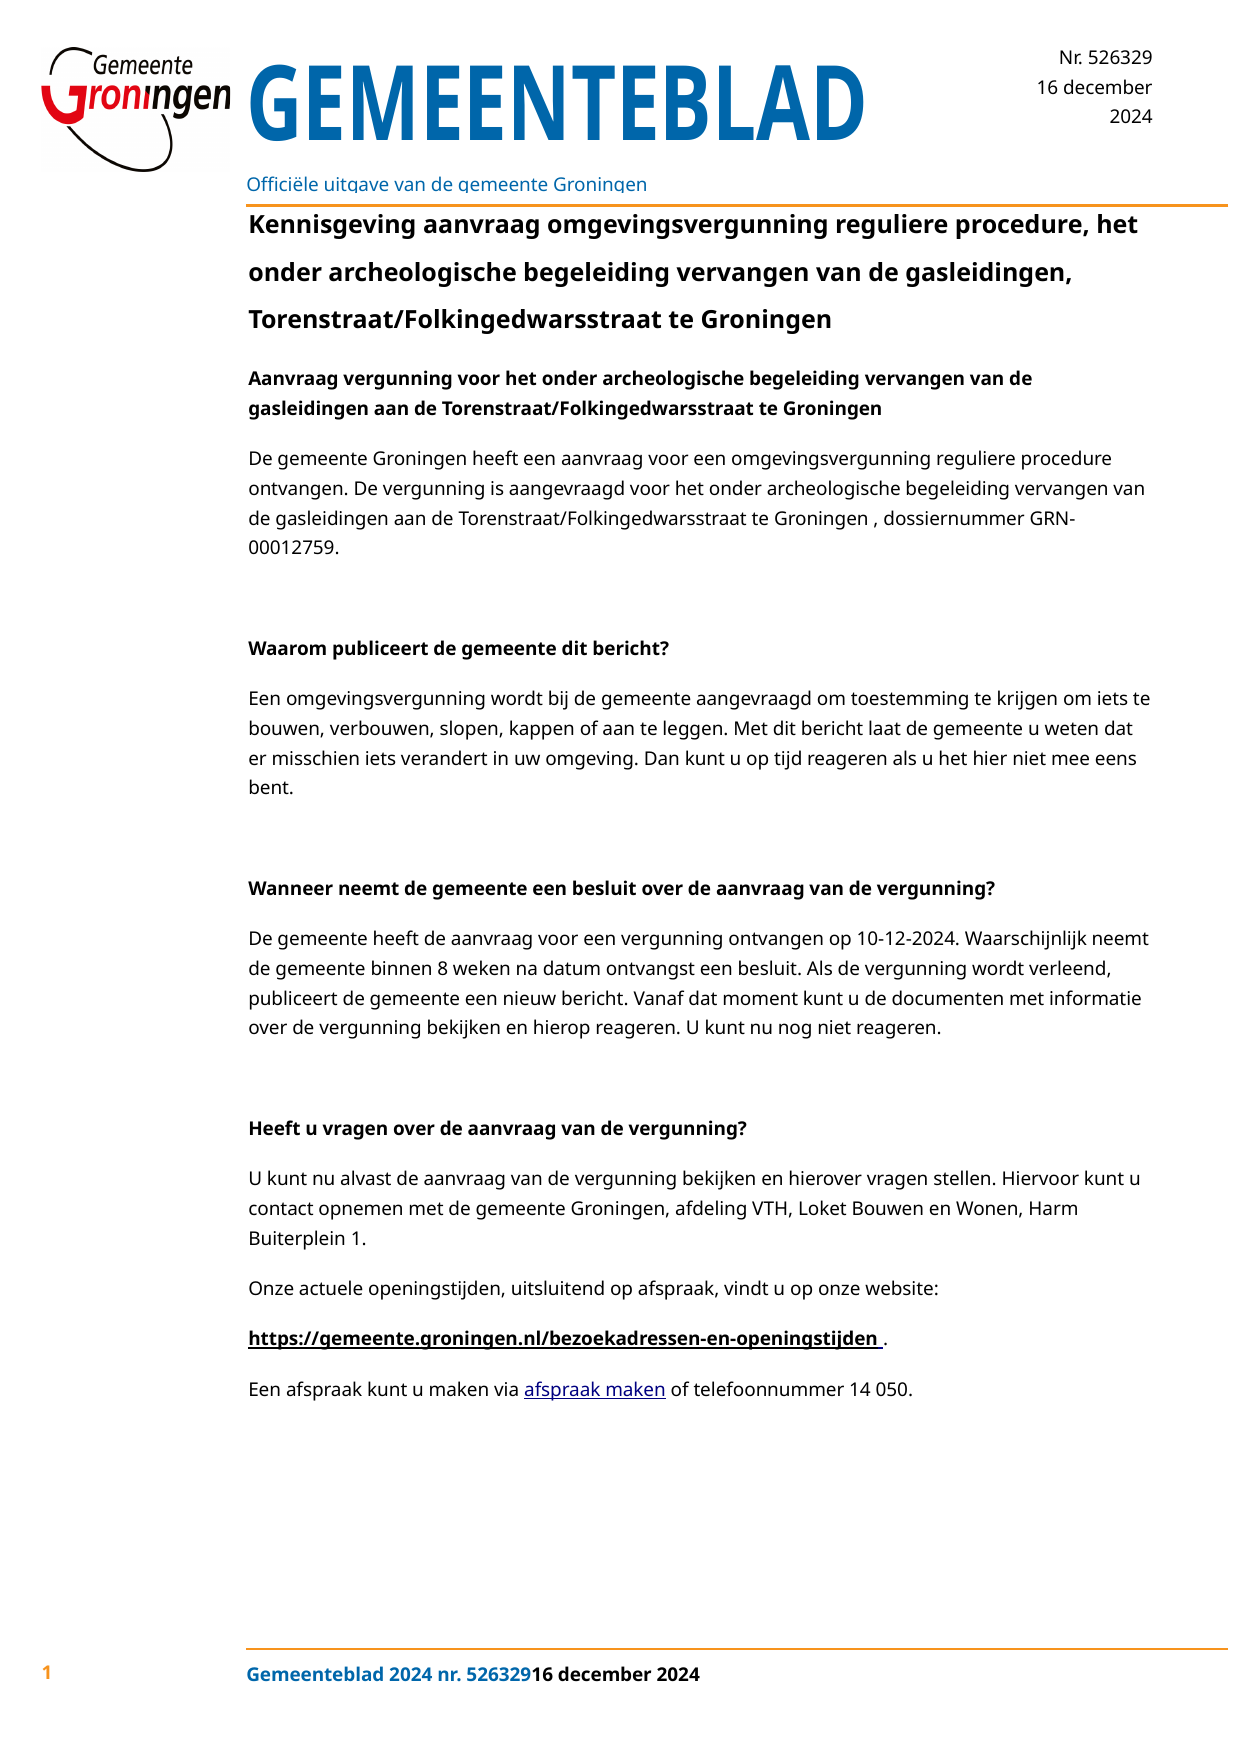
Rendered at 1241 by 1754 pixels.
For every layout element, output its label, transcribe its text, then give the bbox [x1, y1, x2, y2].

picture [41, 47, 231, 172]
text Een afspraak kunt u maken via afspraak maken of telefoonnummer 14 050. [248, 1376, 1152, 1402]
text De gemeente heeft de aanvraag voor een vergunning ontvangen op 10-12-2024. Waarschijnlijk neemt de gemeente binnen 8 weken na datum ontvangst een besluit. Als de vergunning wordt verleend, publiceert de gemeente een nieuw bericht. Vanaf dat moment kunt u de documenten met informatie over de vergunning bekijken en hierop reageren. U kunt nu nog niet reageren. [248, 926, 1152, 1040]
text Waarom publiceert de gemeente dit bericht? [248, 635, 1152, 661]
text Heeft u vragen over de aanvraag van de vergunning? [248, 1115, 1152, 1141]
text Aanvraag vergunning voor het onder archeologische begeleiding vervangen van de gasleidingen aan de Torenstraat/Folkingedwarsstraat te Groningen [248, 366, 1152, 421]
text Een omgevingsvergunning wordt bij de gemeente aangevraagd om toestemming te krijgen om iets te bouwen, verbouwen, slopen, kappen of aan te leggen. Met dit bericht laat de gemeente u weten dat er misschien iets verandert in uw omgeving. Dan kunt u op tijd reageren als u het hier niet mee eens bent. [248, 686, 1152, 800]
text De gemeente Groningen heeft een aanvraag voor een omgevingsvergunning reguliere procedure ontvangen. De vergunning is aangevraagd voor het onder archeologische begeleiding vervangen van de gasleidingen aan de Torenstraat/Folkingedwarsstraat te Groningen , dossiernummer GRN-00012759. [248, 446, 1152, 560]
text U kunt nu alvast de aanvraag van de vergunning bekijken en hierover vragen stellen. Hiervoor kunt u contact opnemen met de gemeente Groningen, afdeling VTH, Loket Bouwen en Wonen, Harm Buiterplein 1. [248, 1166, 1152, 1250]
text https://gemeente.groningen.nl/bezoekadressen-en-openingstijden . [248, 1326, 1152, 1351]
text Onze actuele openingstijden, uitsluitend op afspraak, vindt u op onze website: [248, 1275, 1152, 1301]
text Wanneer neemt de gemeente een besluit over de aanvraag van de vergunning? [248, 875, 1152, 901]
text Kennisgeving aanvraag omgevingsvergunning reguliere procedure, het onder archeologische begeleiding vervangen van de gasleidingen, Torenstraat/Folkingedwarsstraat te Groningen [248, 207, 1152, 336]
